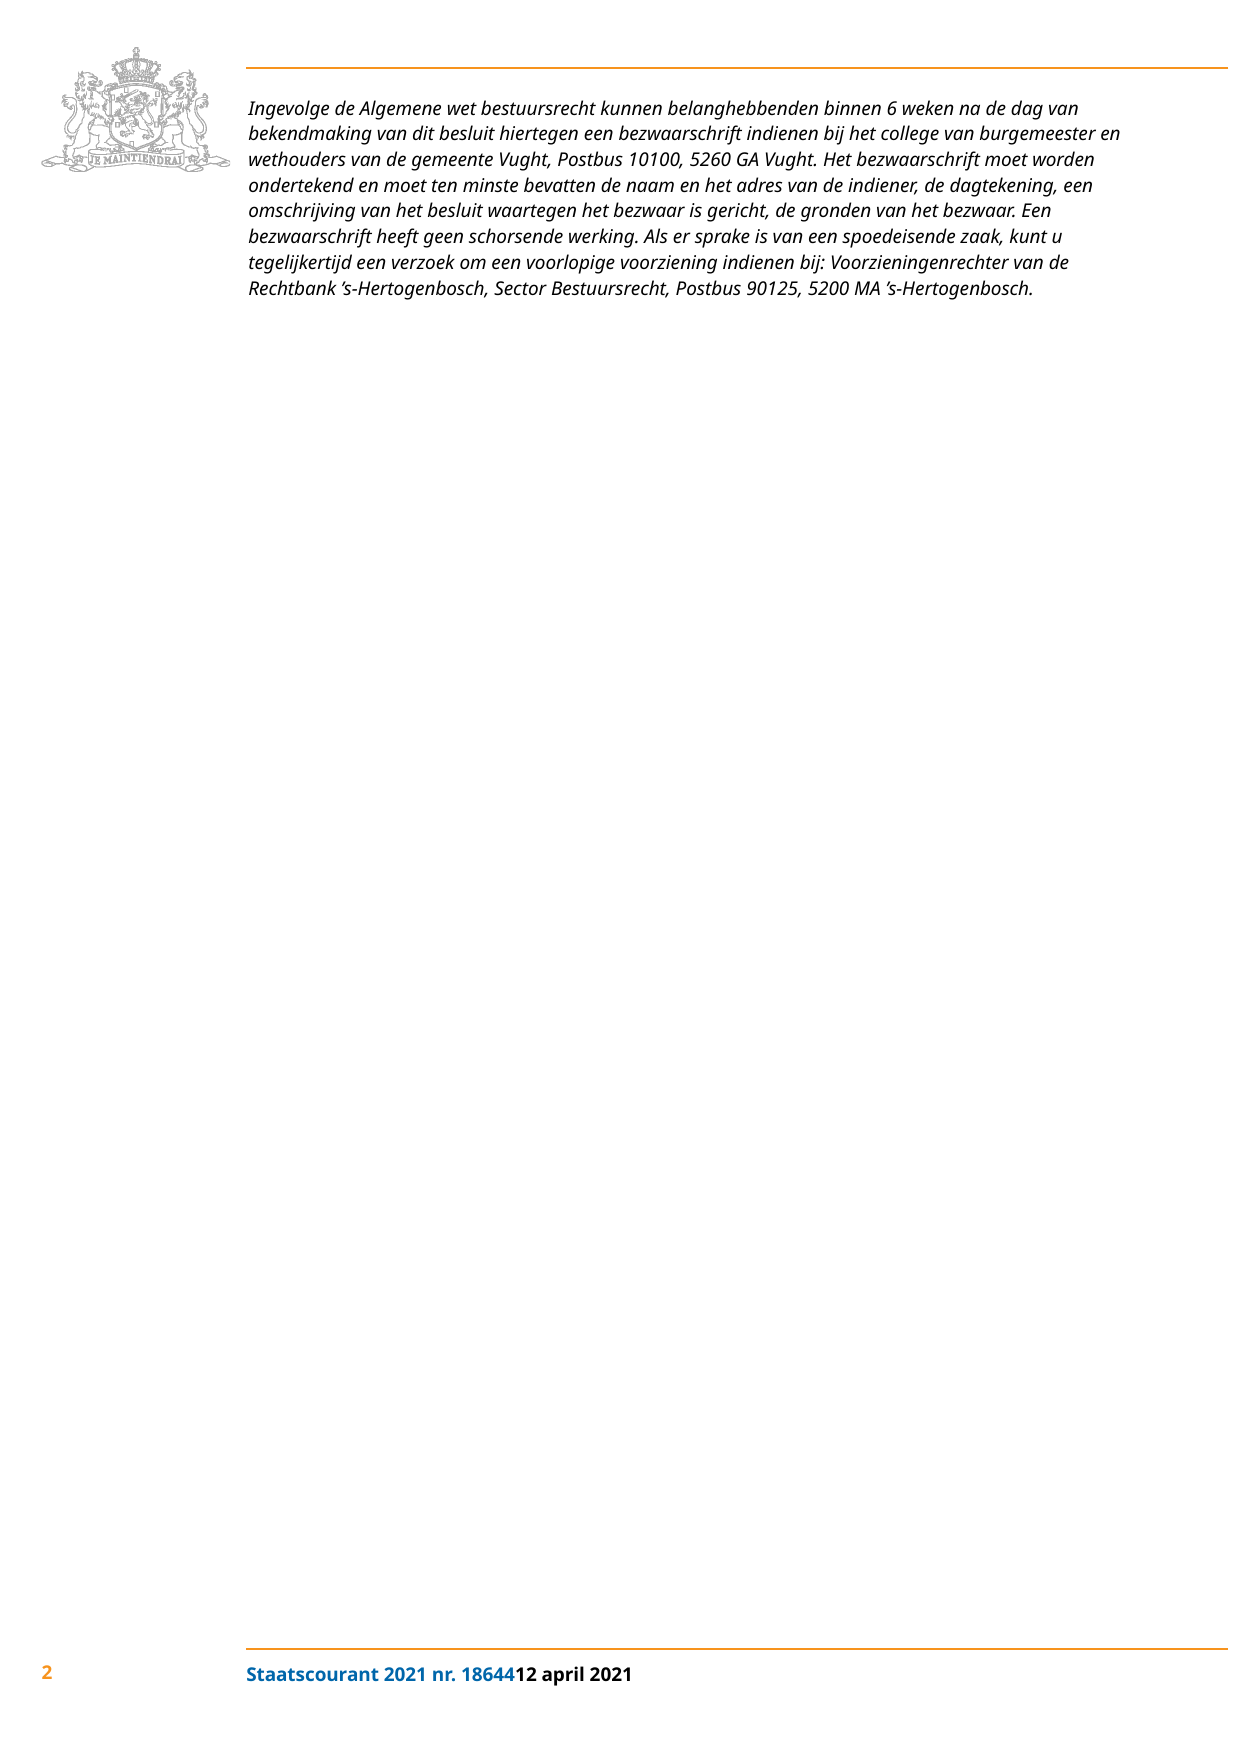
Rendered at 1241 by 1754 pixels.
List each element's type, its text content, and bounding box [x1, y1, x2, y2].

picture [41, 47, 231, 172]
text Ingevolge de Algemene wet bestuursrecht kunnen belanghebbenden binnen 6 weken na de dag van bekendmaking van dit besluit hiertegen een bezwaarschrift indienen bij het college van burgemeester en wethouders van de gemeente Vught, Postbus 10100, 5260 GA Vught. Het bezwaarschrift moet worden ondertekend en moet ten minste bevatten de naam en het adres van de indiener, de dagtekening, een omschrijving van het besluit waartegen het bezwaar is gericht, de gronden van het bezwaar. Een bezwaarschrift heeft geen schorsende werking. Als er sprake is van een spoedeisende zaak, kunt u tegelijkertijd een verzoek om een voorlopige voorziening indienen bij: Voorzieningenrechter van de Rechtbank ’s-Hertogenbosch, Sector Bestuursrecht, Postbus 90125, 5200 MA ’s-Hertogenbosch. [248, 95, 1152, 301]
